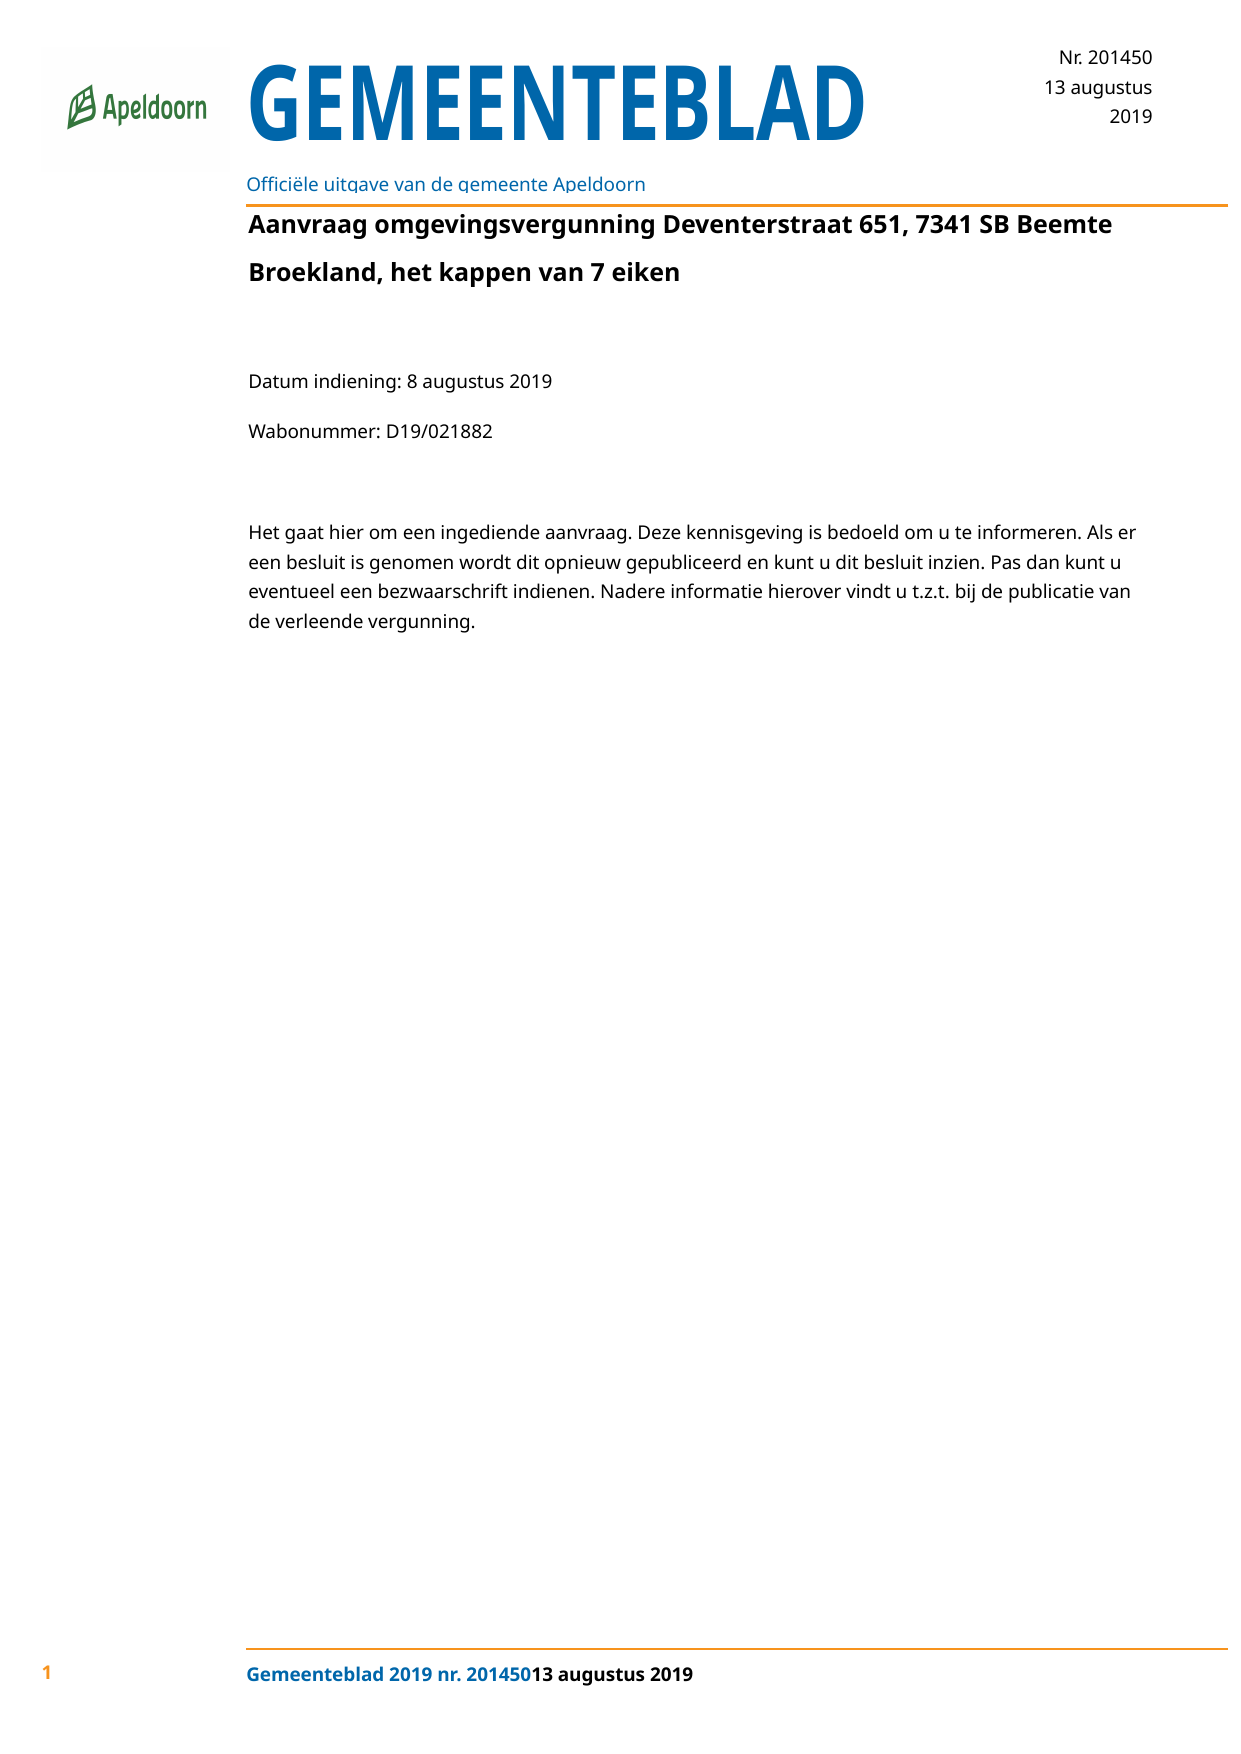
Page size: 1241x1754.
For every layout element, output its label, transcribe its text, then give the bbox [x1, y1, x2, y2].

text Datum indiening: 8 augustus 2019 [248, 368, 1152, 394]
text Aanvraag omgevingsvergunning Deventerstraat 651, 7341 SB Beemte Broekland, het kappen van 7 eiken [248, 207, 1152, 288]
text Het gaat hier om een ingediende aanvraag. Deze kennisgeving is bedoeld om u te informeren. Als er een besluit is genomen wordt dit opnieuw gepubliceerd en kunt u dit besluit inzien. Pas dan kunt u eventueel een bezwaarschrift indienen. Nadere informatie hierover vindt u t.z.t. bij de publicatie van de verleende vergunning. [248, 519, 1152, 634]
picture [41, 47, 231, 172]
text Wabonummer: D19/021882 [248, 419, 1152, 444]
